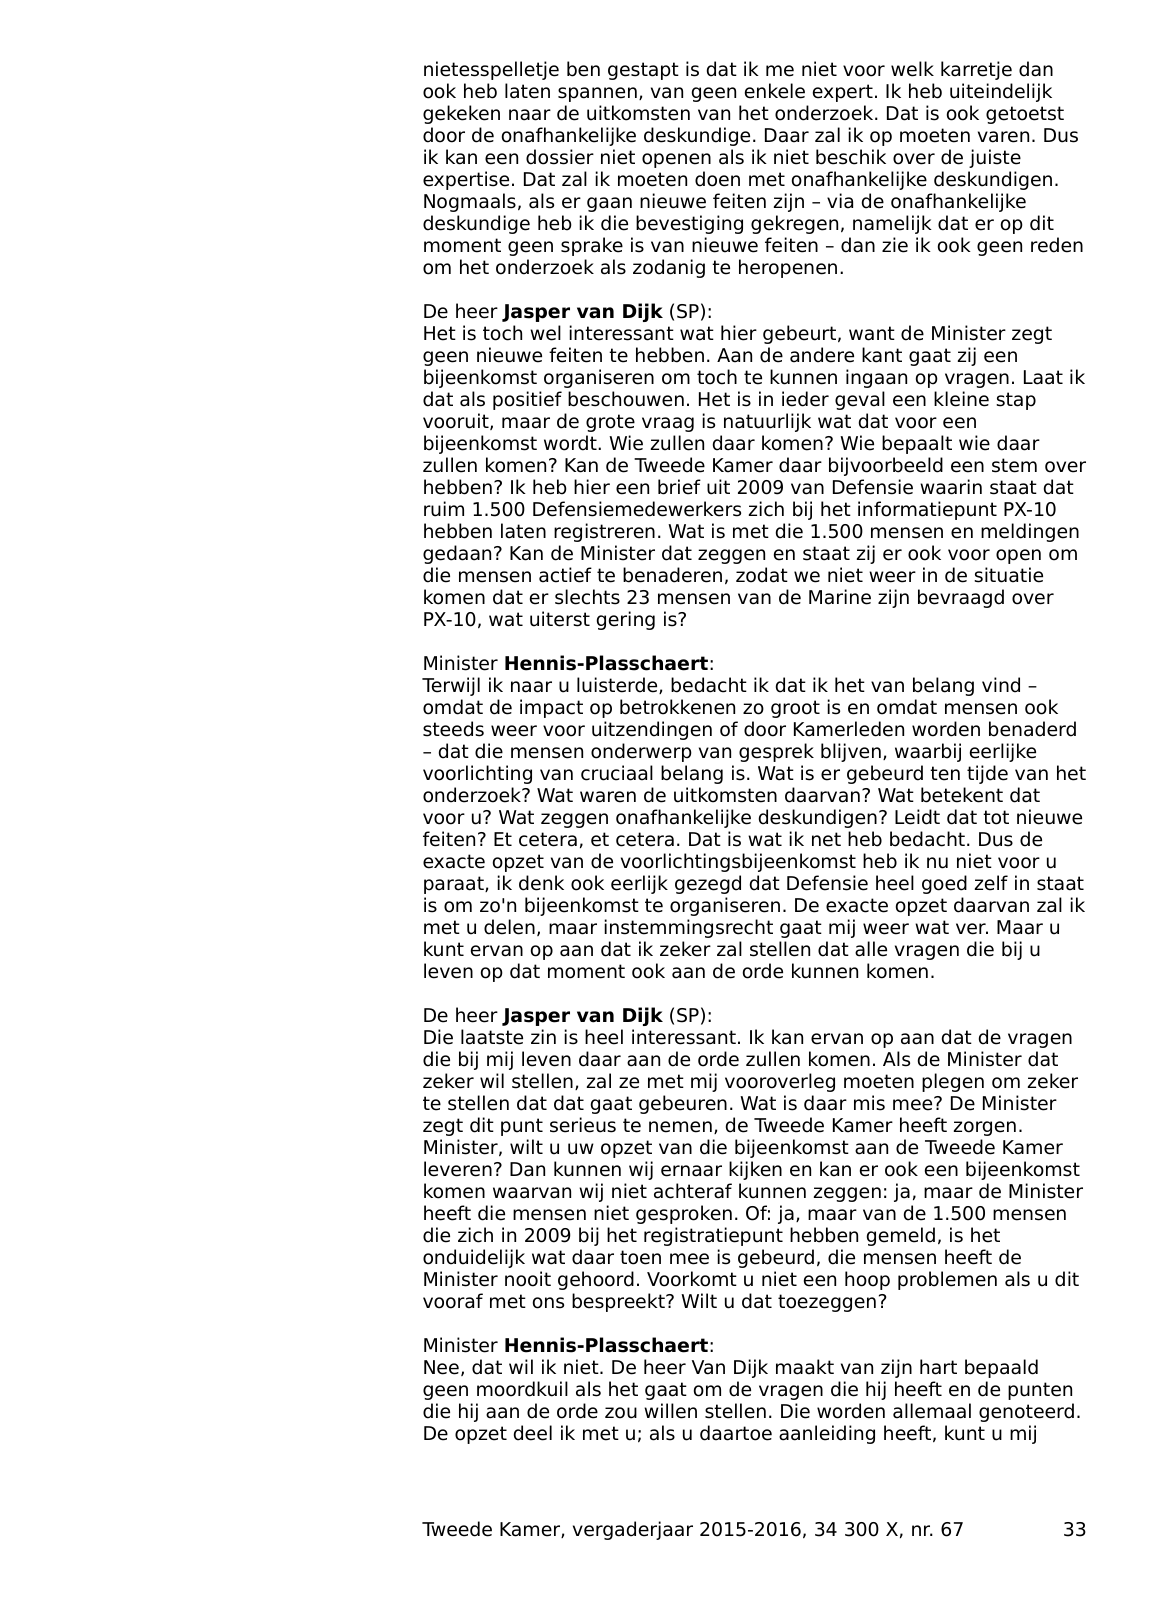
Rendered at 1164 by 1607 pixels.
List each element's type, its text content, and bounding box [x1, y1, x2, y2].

text De heer Jasper van Dijk (SP): [422, 301, 1087, 323]
text Terwijl ik naar u luisterde, bedacht ik dat ik het van belang vind – omdat de impact op betrokkenen zo groot is en omdat mensen ook steeds weer voor uitzendingen of door Kamerleden worden benaderd – dat die mensen onderwerp van gesprek blijven, waarbij eerlijke voorlichting van cruciaal belang is. Wat is er gebeurd ten tijde van het onderzoek? Wat waren de uitkomsten daarvan? Wat betekent dat voor u? Wat zeggen onafhankelijke deskundigen? Leidt dat tot nieuwe feiten? Et cetera, et cetera. Dat is wat ik net heb bedacht. Dus de exacte opzet van de voorlichtingsbijeenkomst heb ik nu niet voor u paraat, ik denk ook eerlijk gezegd dat Defensie heel goed zelf in staat is om zo'n bijeenkomst te organiseren. De exacte opzet daarvan zal ik met u delen, maar instemmingsrecht gaat mij weer wat ver. Maar u kunt ervan op aan dat ik zeker zal stellen dat alle vragen die bij u leven op dat moment ook aan de orde kunnen komen. [422, 675, 1087, 983]
text Het is toch wel interessant wat hier gebeurt, want de Minister zegt geen nieuwe feiten te hebben. Aan de andere kant gaat zij een bijeenkomst organiseren om toch te kunnen ingaan op vragen. Laat ik dat als positief beschouwen. Het is in ieder geval een kleine stap vooruit, maar de grote vraag is natuurlijk wat dat voor een bijeenkomst wordt. Wie zullen daar komen? Wie bepaalt wie daar zullen komen? Kan de Tweede Kamer daar bijvoorbeeld een stem over hebben? Ik heb hier een brief uit 2009 van Defensie waarin staat dat ruim 1.500 Defensiemedewerkers zich bij het informatiepunt PX-10 hebben laten registreren. Wat is met die 1.500 mensen en meldingen gedaan? Kan de Minister dat zeggen en staat zij er ook voor open om die mensen actief te benaderen, zodat we niet weer in de situatie komen dat er slechts 23 mensen van de Marine zijn bevraagd over PX-10, wat uiterst gering is? [422, 323, 1087, 631]
text Nee, dat wil ik niet. De heer Van Dijk maakt van zijn hart bepaald geen moordkuil als het gaat om de vragen die hij heeft en de punten die hij aan de orde zou willen stellen. Die worden allemaal genoteerd. De opzet deel ik met u; als u daartoe aanleiding heeft, kunt u mij [422, 1357, 1087, 1444]
text nietesspelletje ben gestapt is dat ik me niet voor welk karretje dan ook heb laten spannen, van geen enkele expert. Ik heb uiteindelijk gekeken naar de uitkomsten van het onderzoek. Dat is ook getoetst door de onafhankelijke deskundige. Daar zal ik op moeten varen. Dus ik kan een dossier niet openen als ik niet beschik over de juiste expertise. Dat zal ik moeten doen met onafhankelijke deskundigen. Nogmaals, als er gaan nieuwe feiten zijn – via de onafhankelijke deskundige heb ik die bevestiging gekregen, namelijk dat er op dit moment geen sprake is van nieuwe feiten – dan zie ik ook geen reden om het onderzoek als zodanig te heropenen. [422, 59, 1087, 279]
text Minister Hennis-Plasschaert: [422, 1335, 1087, 1357]
text De heer Jasper van Dijk (SP): [422, 1005, 1087, 1027]
text Die laatste zin is heel interessant. Ik kan ervan op aan dat de vragen die bij mij leven daar aan de orde zullen komen. Als de Minister dat zeker wil stellen, zal ze met mij vooroverleg moeten plegen om zeker te stellen dat dat gaat gebeuren. Wat is daar mis mee? De Minister zegt dit punt serieus te nemen, de Tweede Kamer heeft zorgen. Minister, wilt u uw opzet van die bijeenkomst aan de Tweede Kamer leveren? Dan kunnen wij ernaar kijken en kan er ook een bijeenkomst komen waarvan wij niet achteraf kunnen zeggen: ja, maar de Minister heeft die mensen niet gesproken. Of: ja, maar van de 1.500 mensen die zich in 2009 bij het registratiepunt hebben gemeld, is het onduidelijk wat daar toen mee is gebeurd, die mensen heeft de Minister nooit gehoord. Voorkomt u niet een hoop problemen als u dit vooraf met ons bespreekt? Wilt u dat toezeggen? [422, 1027, 1087, 1312]
text Minister Hennis-Plasschaert: [422, 653, 1087, 675]
